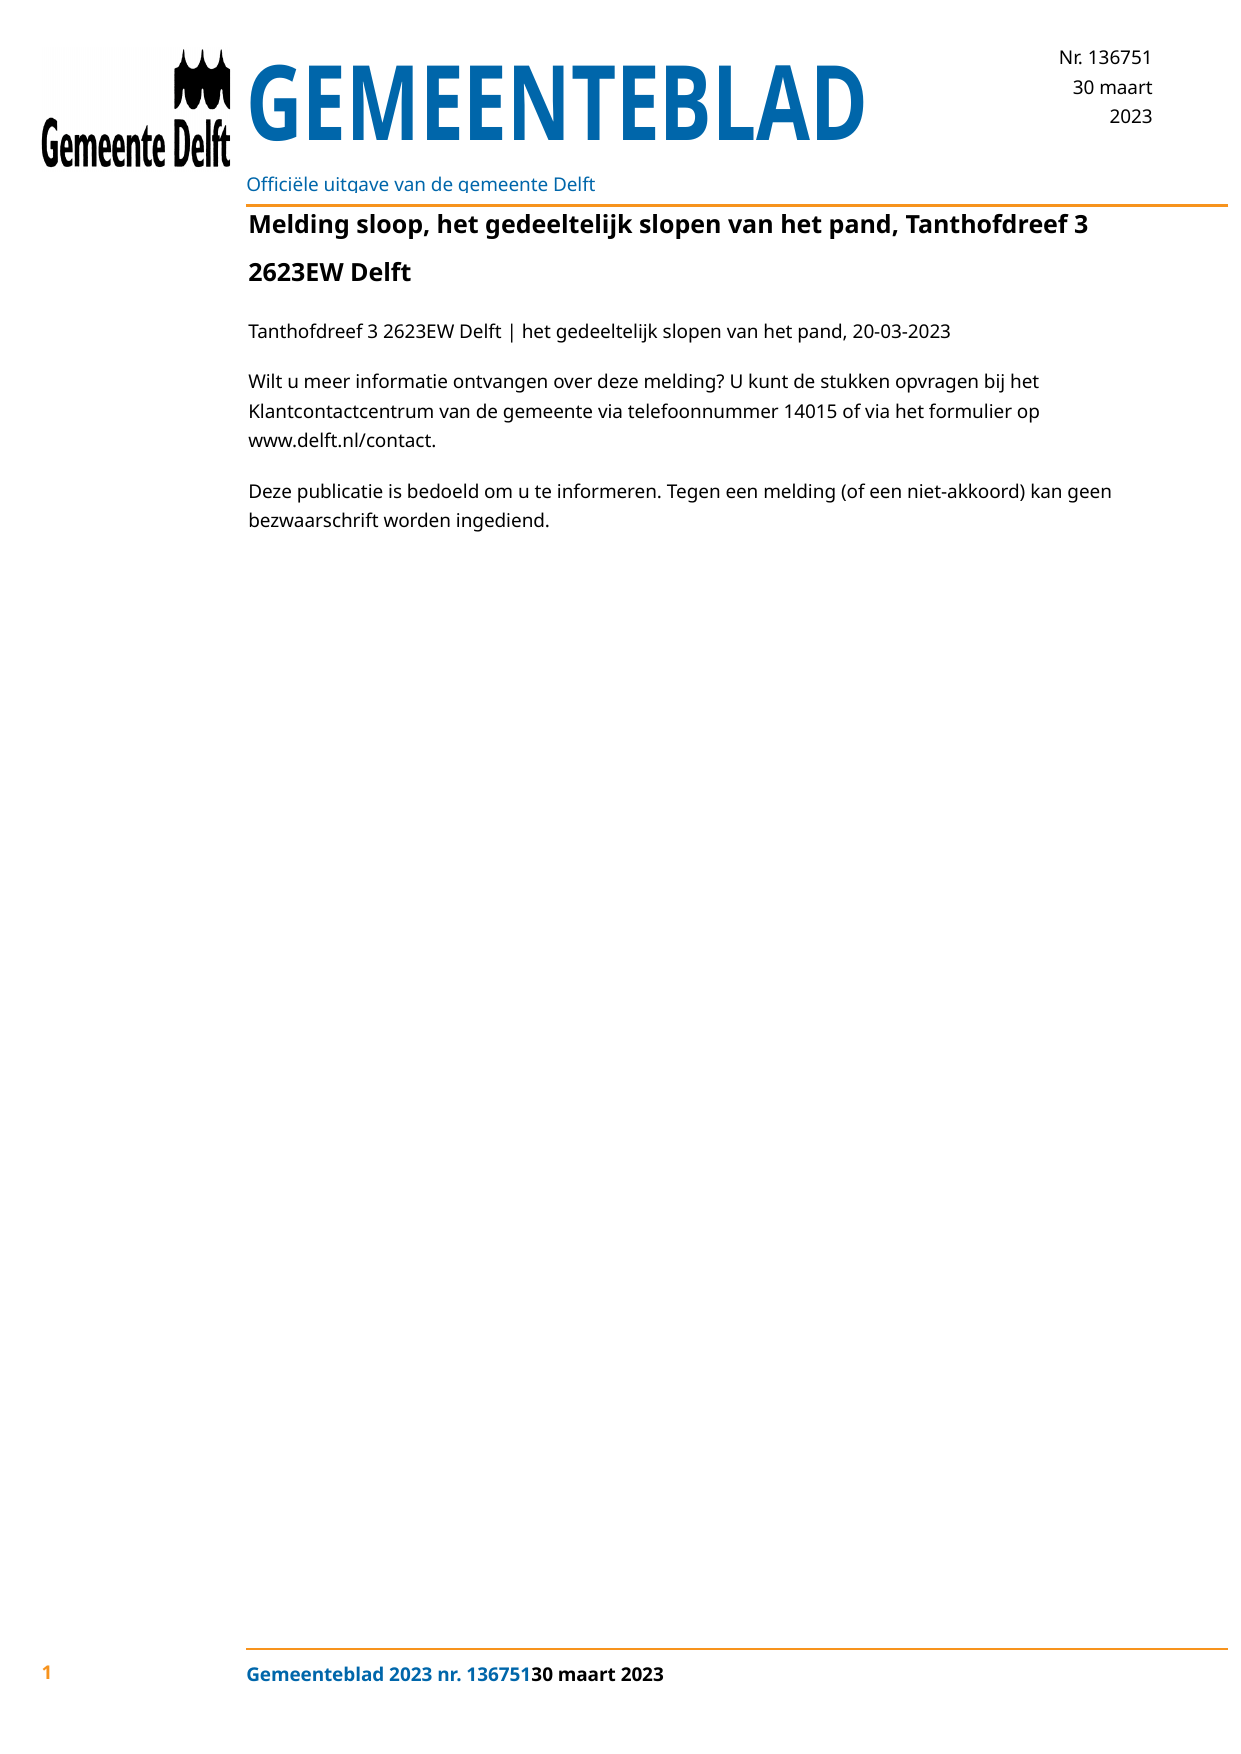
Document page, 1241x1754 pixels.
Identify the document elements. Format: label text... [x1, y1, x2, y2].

text Tanthofdreef 3 2623EW Delft | het gedeeltelijk slopen van het pand, 20-03-2023 [248, 318, 1152, 344]
text Melding sloop, het gedeeltelijk slopen van het pand, Tanthofdreef 3 2623EW Delft [248, 207, 1152, 288]
text Wilt u meer informatie ontvangen over deze melding? U kunt de stukken opvragen bij het Klantcontactcentrum van de gemeente via telefoonnummer 14015 of via het formulier op www.delft.nl/contact. [248, 368, 1152, 453]
picture [41, 47, 231, 172]
text Deze publicatie is bedoeld om u te informeren. Tegen een melding (of een niet-akkoord) kan geen bezwaarschrift worden ingediend. [248, 478, 1152, 533]
